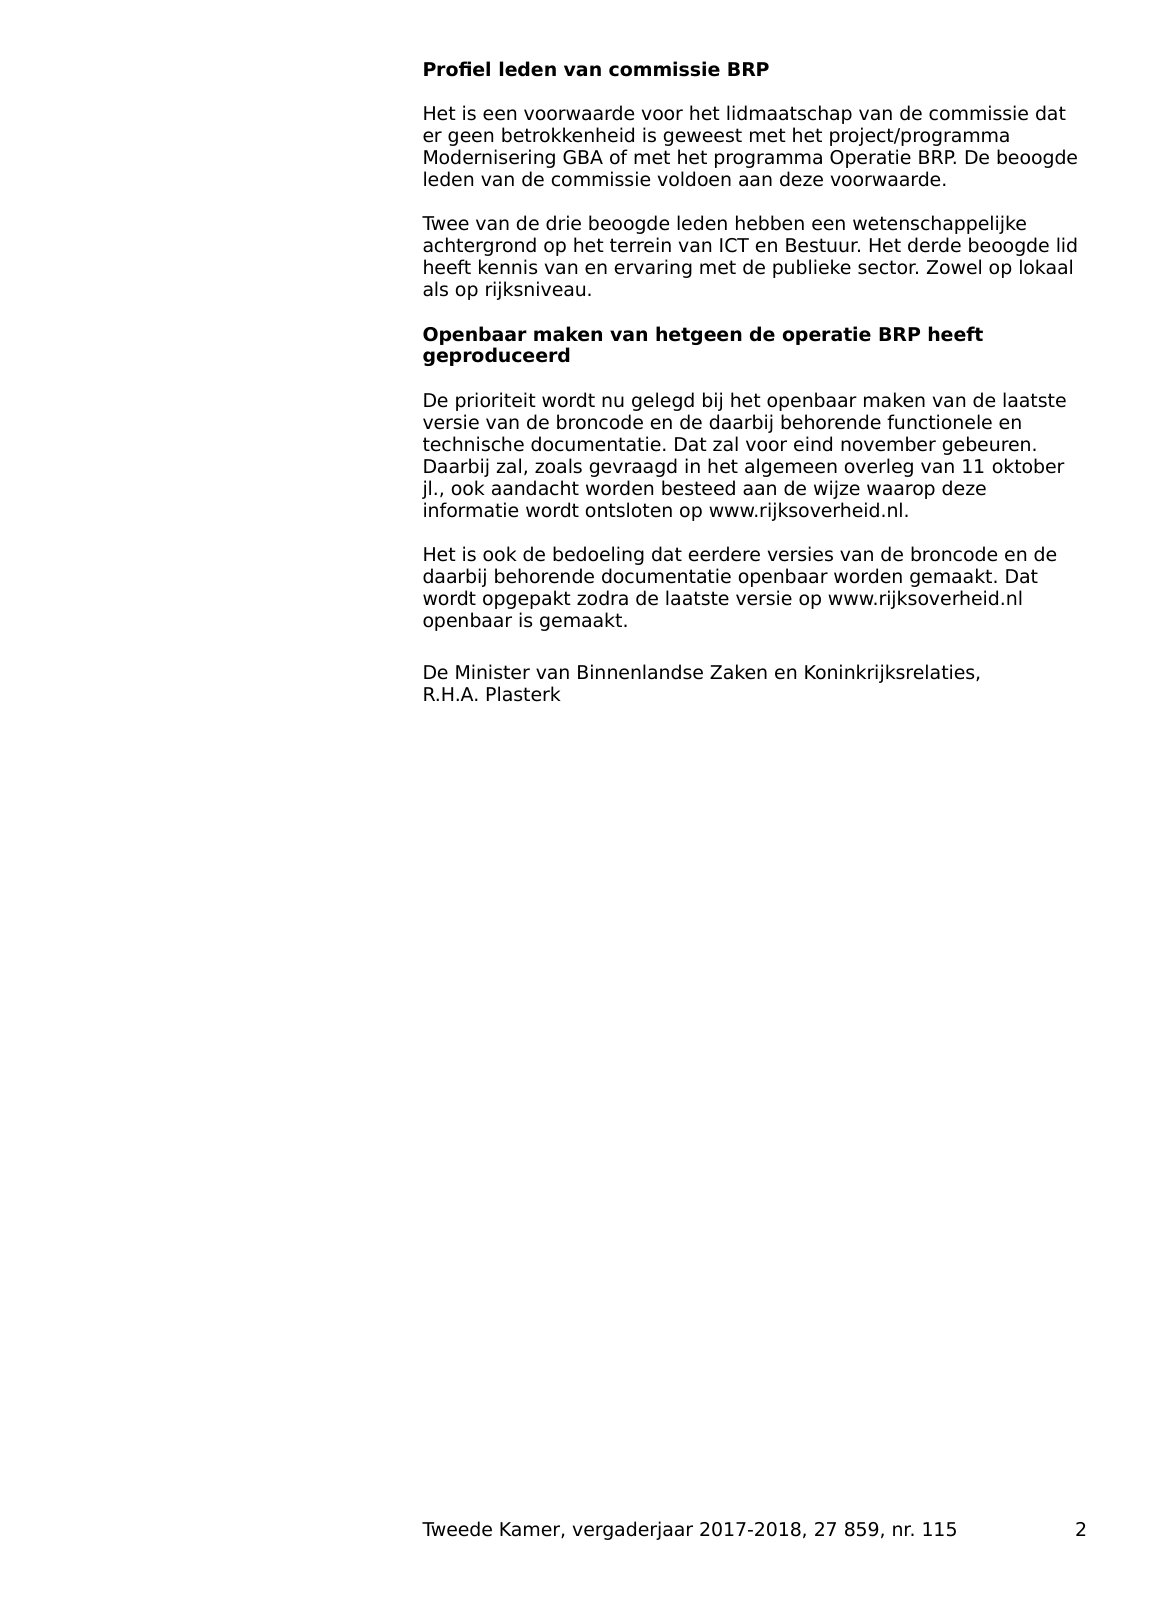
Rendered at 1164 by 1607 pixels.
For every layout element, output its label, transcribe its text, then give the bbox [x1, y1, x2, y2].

subtitle Openbaar maken van hetgeen de operatie BRP heeft geproduceerd [422, 323, 1087, 367]
subtitle Profiel leden van commissie BRP [422, 59, 1087, 81]
text Twee van de drie beoogde leden hebben een wetenschappelijke achtergrond op het terrein van ICT en Bestuur. Het derde beoogde lid heeft kennis van en ervaring met de publieke sector. Zowel op lokaal als op rijksniveau. [422, 213, 1087, 301]
text De prioriteit wordt nu gelegd bij het openbaar maken van de laatste versie van de broncode en de daarbij behorende functionele en technische documentatie. Dat zal voor eind november gebeuren. Daarbij zal, zoals gevraagd in het algemeen overleg van 11 oktober jl., ook aandacht worden besteed aan de wijze waarop deze informatie wordt ontsloten op www.rijksoverheid.nl. [422, 389, 1087, 521]
text De Minister van Binnenlandse Zaken en Koninkrijksrelaties, R.H.A. Plasterk [422, 662, 1087, 706]
text Het is een voorwaarde voor het lidmaatschap van de commissie dat er geen betrokkenheid is geweest met het project/programma Modernisering GBA of met het programma Operatie BRP. De beoogde leden van de commissie voldoen aan deze voorwaarde. [422, 103, 1087, 191]
text Het is ook de bedoeling dat eerdere versies van de broncode en de daarbij behorende documentatie openbaar worden gemaakt. Dat wordt opgepakt zodra de laatste versie op www.rijksoverheid.nl openbaar is gemaakt. [422, 544, 1087, 632]
